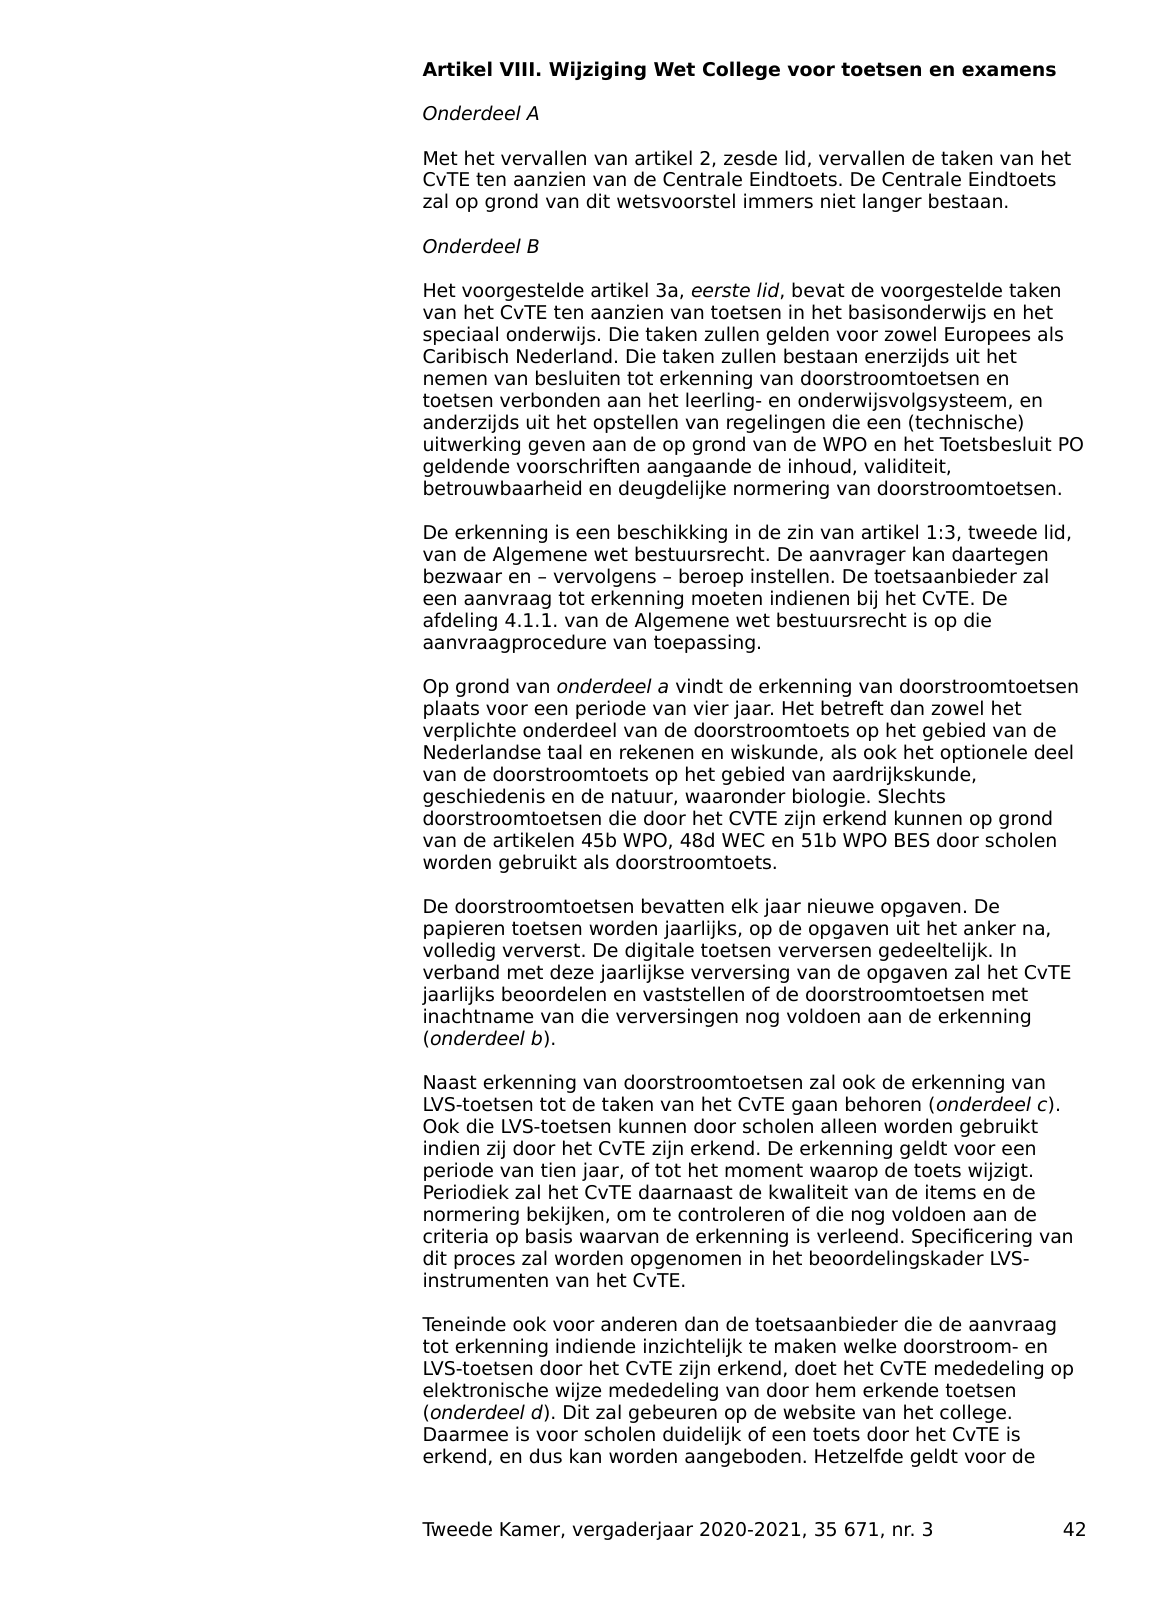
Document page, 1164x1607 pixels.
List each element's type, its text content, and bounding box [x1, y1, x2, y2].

text De erkenning is een beschikking in de zin van artikel 1:3, tweede lid, van de Algemene wet bestuursrecht. De aanvrager kan daartegen bezwaar en – vervolgens – beroep instellen. De toetsaanbieder zal een aanvraag tot erkenning moeten indienen bij het CvTE. De afdeling 4.1.1. van de Algemene wet bestuursrecht is op die aanvraagprocedure van toepassing. [422, 522, 1087, 653]
subtitle Artikel VIII. Wijziging Wet College voor toetsen en examens [422, 59, 1087, 81]
text Met het vervallen van artikel 2, zesde lid, vervallen de taken van het CvTE ten aanzien van de Centrale Eindtoets. De Centrale Eindtoets zal op grond van dit wetsvoorstel immers niet langer bestaan. [422, 147, 1087, 213]
subtitle Onderdeel B [422, 236, 1087, 257]
text Teneinde ook voor anderen dan de toetsaanbieder die de aanvraag tot erkenning indiende inzichtelijk te maken welke doorstroom- en LVS-toetsen door het CvTE zijn erkend, doet het CvTE mededeling op elektronische wijze mededeling van door hem erkende toetsen (onderdeel d). Dit zal gebeuren op de website van het college. Daarmee is voor scholen duidelijk of een toets door het CvTE is erkend, en dus kan worden aangeboden. Hetzelfde geldt voor de [422, 1314, 1087, 1468]
subtitle Onderdeel A [422, 103, 1087, 125]
text Naast erkenning van doorstroomtoetsen zal ook de erkenning van LVS-toetsen tot de taken van het CvTE gaan behoren (onderdeel c). Ook die LVS-toetsen kunnen door scholen alleen worden gebruikt indien zij door het CvTE zijn erkend. De erkenning geldt voor een periode van tien jaar, of tot het moment waarop de toets wijzigt. Periodiek zal het CvTE daarnaast de kwaliteit van de items en de normering bekijken, om te controleren of die nog voldoen aan de criteria op basis waarvan de erkenning is verleend. Specificering van dit proces zal worden opgenomen in het beoordelingskader LVS-instrumenten van het CvTE. [422, 1072, 1087, 1292]
text De doorstroomtoetsen bevatten elk jaar nieuwe opgaven. De papieren toetsen worden jaarlijks, op de opgaven uit het anker na, volledig ververst. De digitale toetsen verversen gedeeltelijk. In verband met deze jaarlijkse verversing van de opgaven zal het CvTE jaarlijks beoordelen en vaststellen of de doorstroomtoetsen met inachtname van die verversingen nog voldoen aan de erkenning (onderdeel b). [422, 896, 1087, 1049]
text Op grond van onderdeel a vindt de erkenning van doorstroomtoetsen plaats voor een periode van vier jaar. Het betreft dan zowel het verplichte onderdeel van de doorstroomtoets op het gebied van de Nederlandse taal en rekenen en wiskunde, als ook het optionele deel van de doorstroomtoets op het gebied van aardrijkskunde, geschiedenis en de natuur, waaronder biologie. Slechts doorstroomtoetsen die door het CVTE zijn erkend kunnen op grond van de artikelen 45b WPO, 48d WEC en 51b WPO BES door scholen worden gebruikt als doorstroomtoets. [422, 676, 1087, 873]
text Het voorgestelde artikel 3a, eerste lid, bevat de voorgestelde taken van het CvTE ten aanzien van toetsen in het basisonderwijs en het speciaal onderwijs. Die taken zullen gelden voor zowel Europees als Caribisch Nederland. Die taken zullen bestaan enerzijds uit het nemen van besluiten tot erkenning van doorstroomtoetsen en toetsen verbonden aan het leerling- en onderwijsvolgsysteem, en anderzijds uit het opstellen van regelingen die een (technische) uitwerking geven aan de op grond van de WPO en het Toetsbesluit PO geldende voorschriften aangaande de inhoud, validiteit, betrouwbaarheid en deugdelijke normering van doorstroomtoetsen. [422, 280, 1087, 499]
